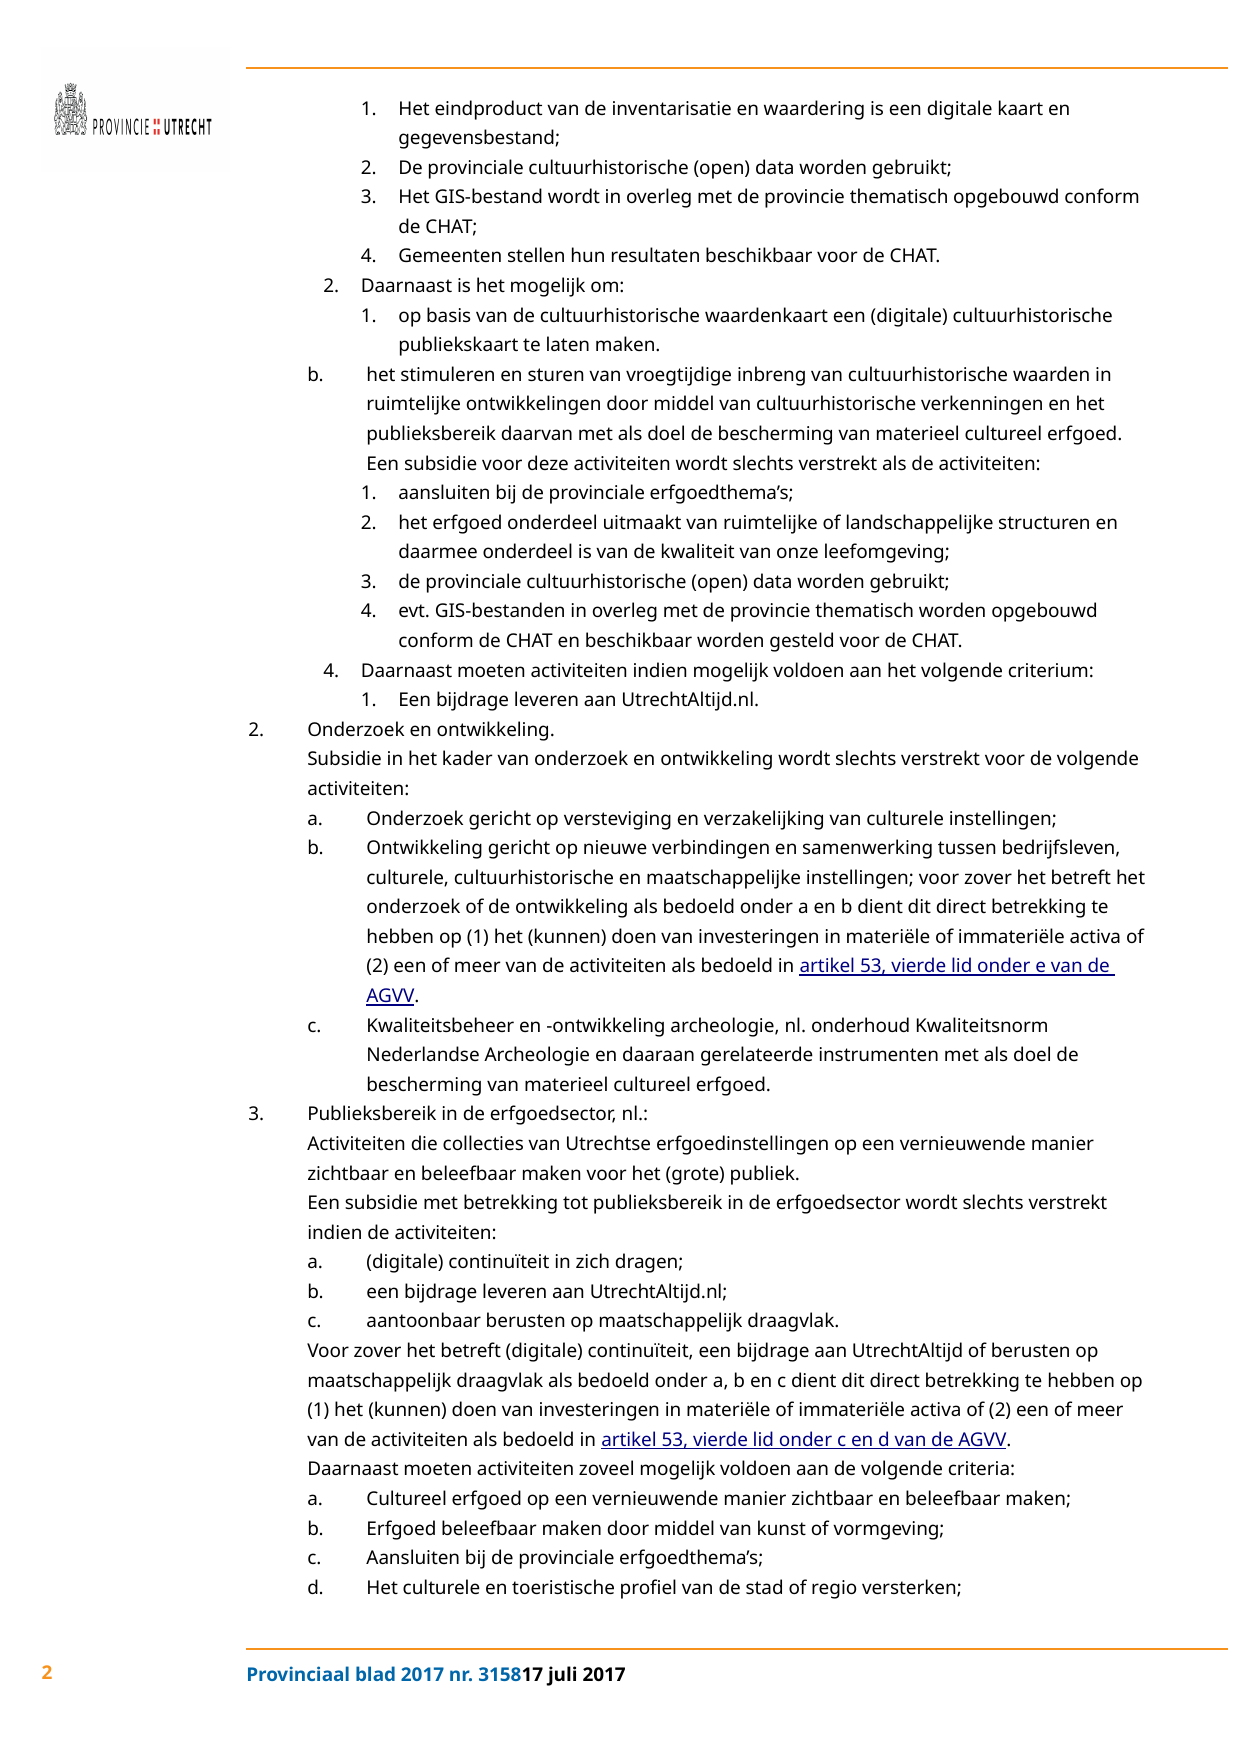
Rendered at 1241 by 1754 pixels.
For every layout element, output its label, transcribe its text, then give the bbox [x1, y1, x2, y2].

list de provinciale cultuurhistorische (open) data worden gebruikt; [361, 568, 1152, 594]
list evt. GIS-bestanden in overleg met de provincie thematisch worden opgebouwd conform de CHAT en beschikbaar worden gesteld voor de CHAT. [361, 598, 1152, 653]
list Daarnaast moeten activiteiten zoveel mogelijk voldoen aan de volgende criteria: [248, 1456, 1152, 1481]
list Onderzoek gericht op versteviging en verzakelijking van culturele instellingen; [307, 805, 1152, 831]
list Het culturele en toeristische profiel van de stad of regio versterken; [307, 1574, 1152, 1600]
list (digitale) continuïteit in zich dragen; [307, 1248, 1152, 1274]
list Daarnaast moeten activiteiten indien mogelijk voldoen aan het volgende criterium: [323, 657, 1152, 683]
list Subsidie in het kader van onderzoek en ontwikkeling wordt slechts verstrekt voor de volgende activiteiten: [248, 746, 1152, 801]
list een bijdrage leveren aan UtrechtAltijd.nl; [307, 1278, 1152, 1304]
list op basis van de cultuurhistorische waardenkaart een (digitale) cultuurhistorische publiekskaart te laten maken. [361, 302, 1152, 357]
list Aansluiten bij de provinciale erfgoedthema’s; [307, 1544, 1152, 1570]
list Een bijdrage leveren aan UtrechtAltijd.nl. [361, 686, 1152, 712]
list Het GIS-bestand wordt in overleg met de provincie thematisch opgebouwd conform de CHAT; [361, 183, 1152, 239]
list aansluiten bij de provinciale erfgoedthema’s; [361, 479, 1152, 505]
list Gemeenten stellen hun resultaten beschikbaar voor de CHAT. [361, 243, 1152, 268]
list Het eindproduct van de inventarisatie en waardering is een digitale kaart en gegevensbestand; [361, 95, 1152, 150]
list De provinciale cultuurhistorische (open) data worden gebruikt; [361, 154, 1152, 180]
list het erfgoed onderdeel uitmaakt van ruimtelijke of landschappelijke structuren en daarmee onderdeel is van de kwaliteit van onze leefomgeving; [361, 509, 1152, 564]
picture [41, 47, 231, 172]
list het stimuleren en sturen van vroegtijdige inbreng van cultuurhistorische waarden in ruimtelijke ontwikkelingen door middel van cultuurhistorische verkenningen en het publieksbereik daarvan met als doel de bescherming van materieel cultureel erfgoed. [307, 361, 1152, 446]
list Activiteiten die collecties van Utrechtse erfgoedinstellingen op een vernieuwende manier zichtbaar en beleefbaar maken voor het (grote) publiek. [248, 1130, 1152, 1186]
list Erfgoed beleefbaar maken door middel van kunst of vormgeving; [307, 1515, 1152, 1541]
list Daarnaast is het mogelijk om: [323, 272, 1152, 298]
list Publieksbereik in de erfgoedsector, nl.: [248, 1101, 1152, 1126]
list Cultureel erfgoed op een vernieuwende manier zichtbaar en beleefbaar maken; [307, 1485, 1152, 1511]
list Kwaliteitsbeheer en -ontwikkeling archeologie, nl. onderhoud Kwaliteitsnorm Nederlandse Archeologie en daaraan gerelateerde instrumenten met als doel de bescherming van materieel cultureel erfgoed. [307, 1012, 1152, 1097]
list Een subsidie met betrekking tot publieksbereik in de erfgoedsector wordt slechts verstrekt indien de activiteiten: [248, 1189, 1152, 1245]
list Ontwikkeling gericht op nieuwe verbindingen en samenwerking tussen bedrijfsleven, culturele, cultuurhistorische en maatschappelijke instellingen; voor zover het betreft het onderzoek of de ontwikkeling als bedoeld onder a en b dient dit direct betrekking te hebben op (1) het (kunnen) doen van investeringen in materiële of immateriële activa of (2) een of meer van de activiteiten als bedoeld in artikel 53, vierde lid onder e van de AGVV. [307, 834, 1152, 1008]
list Voor zover het betreft (digitale) continuïteit, een bijdrage aan UtrechtAltijd of berusten op maatschappelijk draagvlak als bedoeld onder a, b en c dient dit direct betrekking te hebben op (1) het (kunnen) doen van investeringen in materiële of immateriële activa of (2) een of meer van de activiteiten als bedoeld in artikel 53, vierde lid onder c en d van de AGVV. [248, 1337, 1152, 1452]
list Onderzoek en ontwikkeling. [248, 716, 1152, 742]
list aantoonbaar berusten op maatschappelijk draagvlak. [307, 1308, 1152, 1333]
list Een subsidie voor deze activiteiten wordt slechts verstrekt als de activiteiten: [307, 450, 1152, 476]
